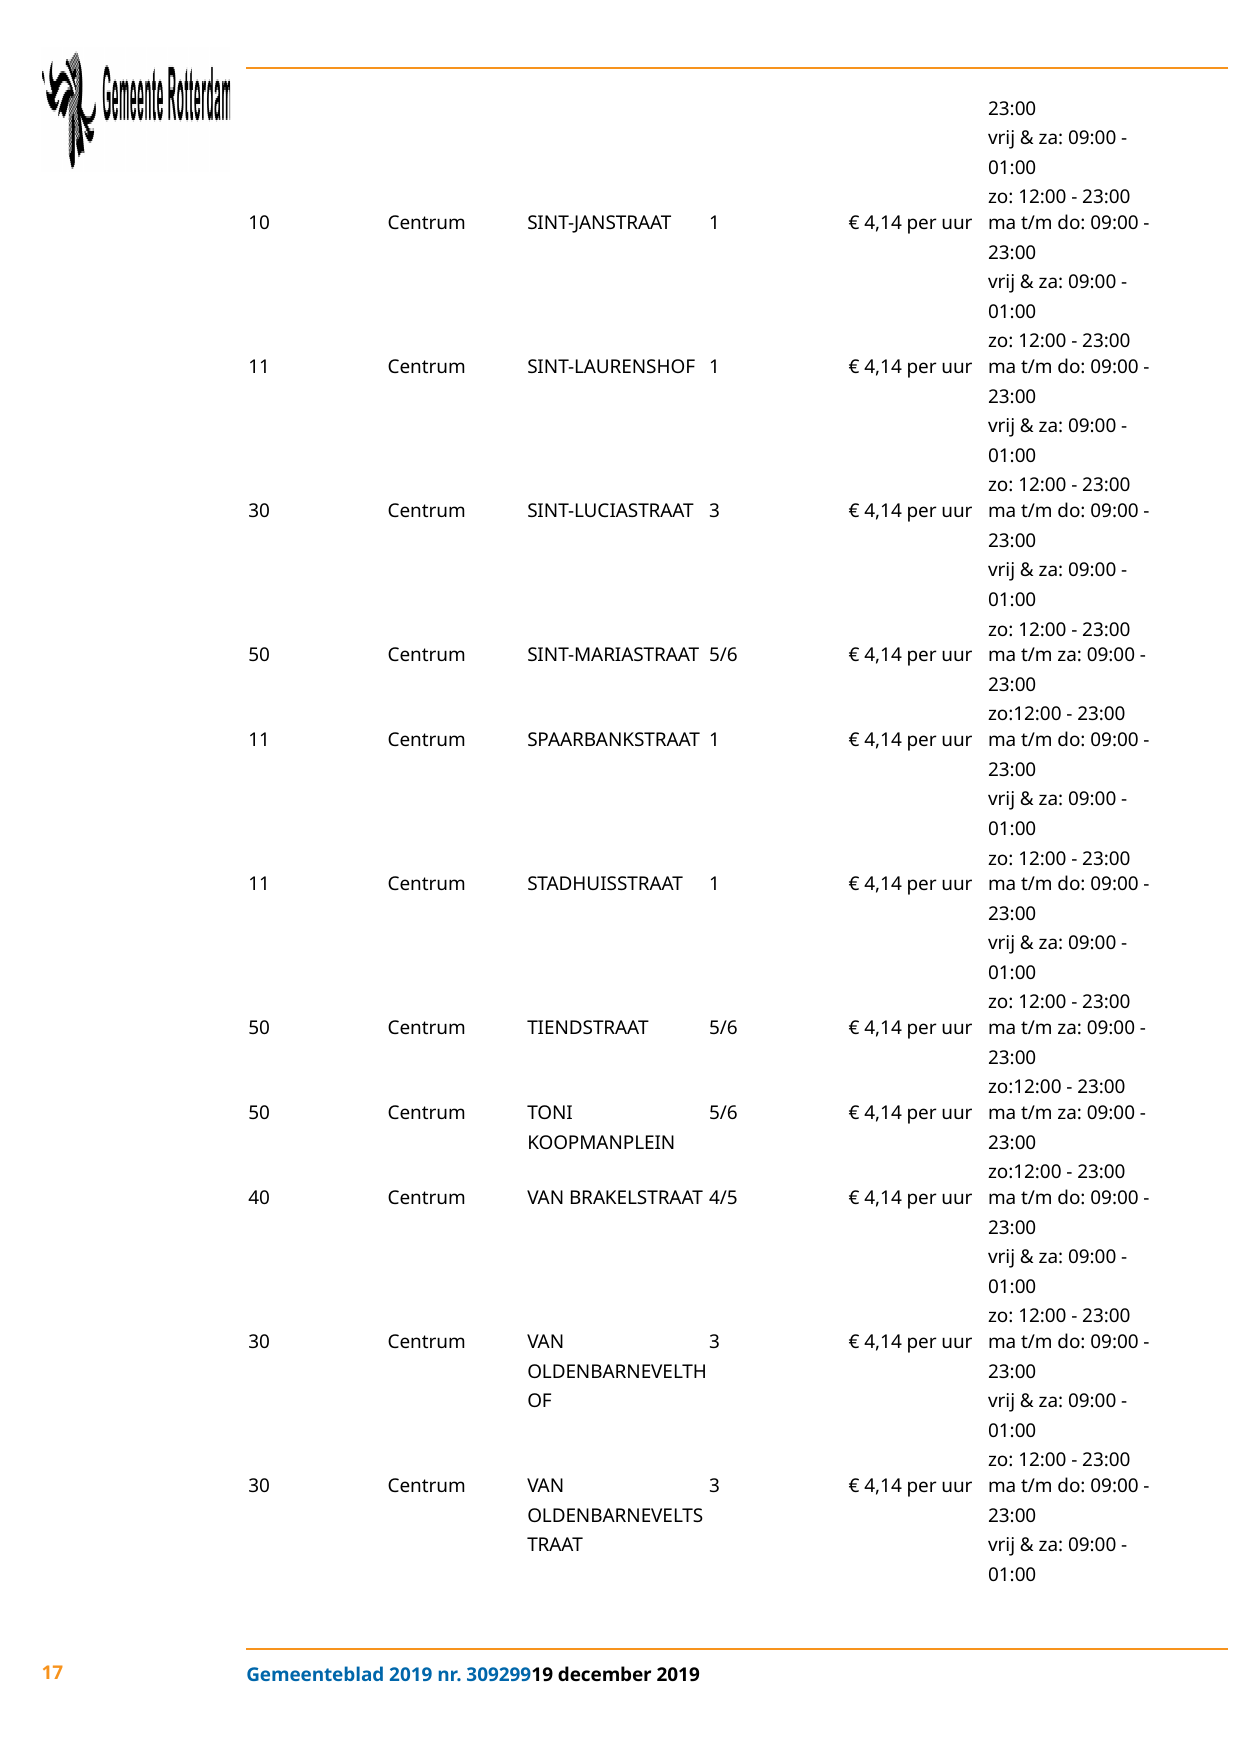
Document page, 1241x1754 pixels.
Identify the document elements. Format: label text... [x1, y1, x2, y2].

table_cell VAN BRAKELSTRAAT [527, 1184, 709, 1328]
table_cell VAN OLDENBARNEVELTSTRAAT [527, 1473, 709, 1587]
table_cell Centrum [388, 1473, 527, 1587]
table_cell € 4,14 per uur [848, 1328, 988, 1472]
table_cell € 4,14 per uur [848, 1184, 988, 1328]
table_cell 50 [248, 641, 387, 726]
table_cell ma t/m za: 09:00 - 23:00 zo:12:00 - 23:00 [988, 1099, 1152, 1184]
table_cell 50 [248, 1099, 387, 1184]
table_cell € 4,14 per uur [848, 641, 988, 726]
table_cell ma t/m do: 09:00 - 23:00 vrij & za: 09:00 - 01:00 zo: 12:00 - 23:00 [988, 870, 1152, 1014]
table_cell 30 [248, 498, 387, 641]
table_cell STADHUISSTRAAT [527, 870, 709, 1014]
table_cell 50 [248, 1015, 387, 1099]
table_cell VAN OLDENBARNEVELTHOF [527, 1328, 709, 1472]
table_cell ma t/m do: 09:00 - 23:00 vrij & za: 09:00 - 01:00 zo: 12:00 - 23:00 [988, 726, 1152, 870]
table_cell [848, 95, 988, 209]
table_cell ma t/m do: 09:00 - 23:00 vrij & za: 09:00 - 01:00 [988, 1473, 1152, 1587]
picture [41, 47, 231, 172]
table_cell Centrum [388, 1099, 527, 1184]
table_cell Centrum [388, 870, 527, 1014]
table_cell 11 [248, 870, 387, 1014]
table_cell 10 [248, 209, 387, 353]
table_cell € 4,14 per uur [848, 498, 988, 641]
table_cell Centrum [388, 1328, 527, 1472]
table_cell € 4,14 per uur [848, 1473, 988, 1587]
table_cell € 4,14 per uur [848, 1099, 988, 1184]
table_cell 40 [248, 1184, 387, 1328]
table_cell 4/5 [709, 1184, 848, 1328]
table_cell [709, 95, 848, 209]
table_cell 5/6 [709, 641, 848, 726]
table_cell 3 [709, 1473, 848, 1587]
table_cell 11 [248, 726, 387, 870]
table_cell Centrum [388, 353, 527, 497]
table_cell 3 [709, 498, 848, 641]
table_cell Centrum [388, 1015, 527, 1099]
table_cell ma t/m za: 09:00 - 23:00 zo:12:00 - 23:00 [988, 1015, 1152, 1099]
table_cell [527, 95, 709, 209]
table_cell € 4,14 per uur [848, 353, 988, 497]
table_cell [388, 95, 527, 209]
table_cell SINT-MARIASTRAAT [527, 641, 709, 726]
table_cell 5/6 [709, 1099, 848, 1184]
table_cell ma t/m do: 09:00 - 23:00 vrij & za: 09:00 - 01:00 zo: 12:00 - 23:00 [988, 498, 1152, 641]
table_cell ma t/m do: 09:00 - 23:00 vrij & za: 09:00 - 01:00 zo: 12:00 - 23:00 [988, 353, 1152, 497]
table_cell 1 [709, 209, 848, 353]
table_cell SINT-LAURENSHOF [527, 353, 709, 497]
table_cell Centrum [388, 641, 527, 726]
table_cell Centrum [388, 1184, 527, 1328]
table_cell € 4,14 per uur [848, 209, 988, 353]
table_cell TONI KOOPMANPLEIN [527, 1099, 709, 1184]
table_cell 30 [248, 1328, 387, 1472]
table_cell ma t/m za: 09:00 - 23:00 zo:12:00 - 23:00 [988, 641, 1152, 726]
table_cell Centrum [388, 209, 527, 353]
table_cell Centrum [388, 726, 527, 870]
table_cell € 4,14 per uur [848, 1015, 988, 1099]
table_cell SPAARBANKSTRAAT [527, 726, 709, 870]
table_cell - 23:00 vrij & za: 09:00 - 01:00 zo: 12:00 - 23:00 [988, 95, 1152, 209]
table_cell SINT-JANSTRAAT [527, 209, 709, 353]
table_cell 1 [709, 353, 848, 497]
table_cell 1 [709, 726, 848, 870]
table_cell ma t/m do: 09:00 - 23:00 vrij & za: 09:00 - 01:00 zo: 12:00 - 23:00 [988, 1328, 1152, 1472]
table_cell € 4,14 per uur [848, 870, 988, 1014]
table_cell Centrum [388, 498, 527, 641]
table_cell TIENDSTRAAT [527, 1015, 709, 1099]
table_cell 1 [709, 870, 848, 1014]
table_cell 3 [709, 1328, 848, 1472]
table_cell € 4,14 per uur [848, 726, 988, 870]
table_cell ma t/m do: 09:00 - 23:00 vrij & za: 09:00 - 01:00 zo: 12:00 - 23:00 [988, 209, 1152, 353]
table_cell 30 [248, 1473, 387, 1587]
table_cell [248, 95, 387, 209]
table_cell ma t/m do: 09:00 - 23:00 vrij & za: 09:00 - 01:00 zo: 12:00 - 23:00 [988, 1184, 1152, 1328]
table_cell SINT-LUCIASTRAAT [527, 498, 709, 641]
table_cell 11 [248, 353, 387, 497]
table_cell 5/6 [709, 1015, 848, 1099]
